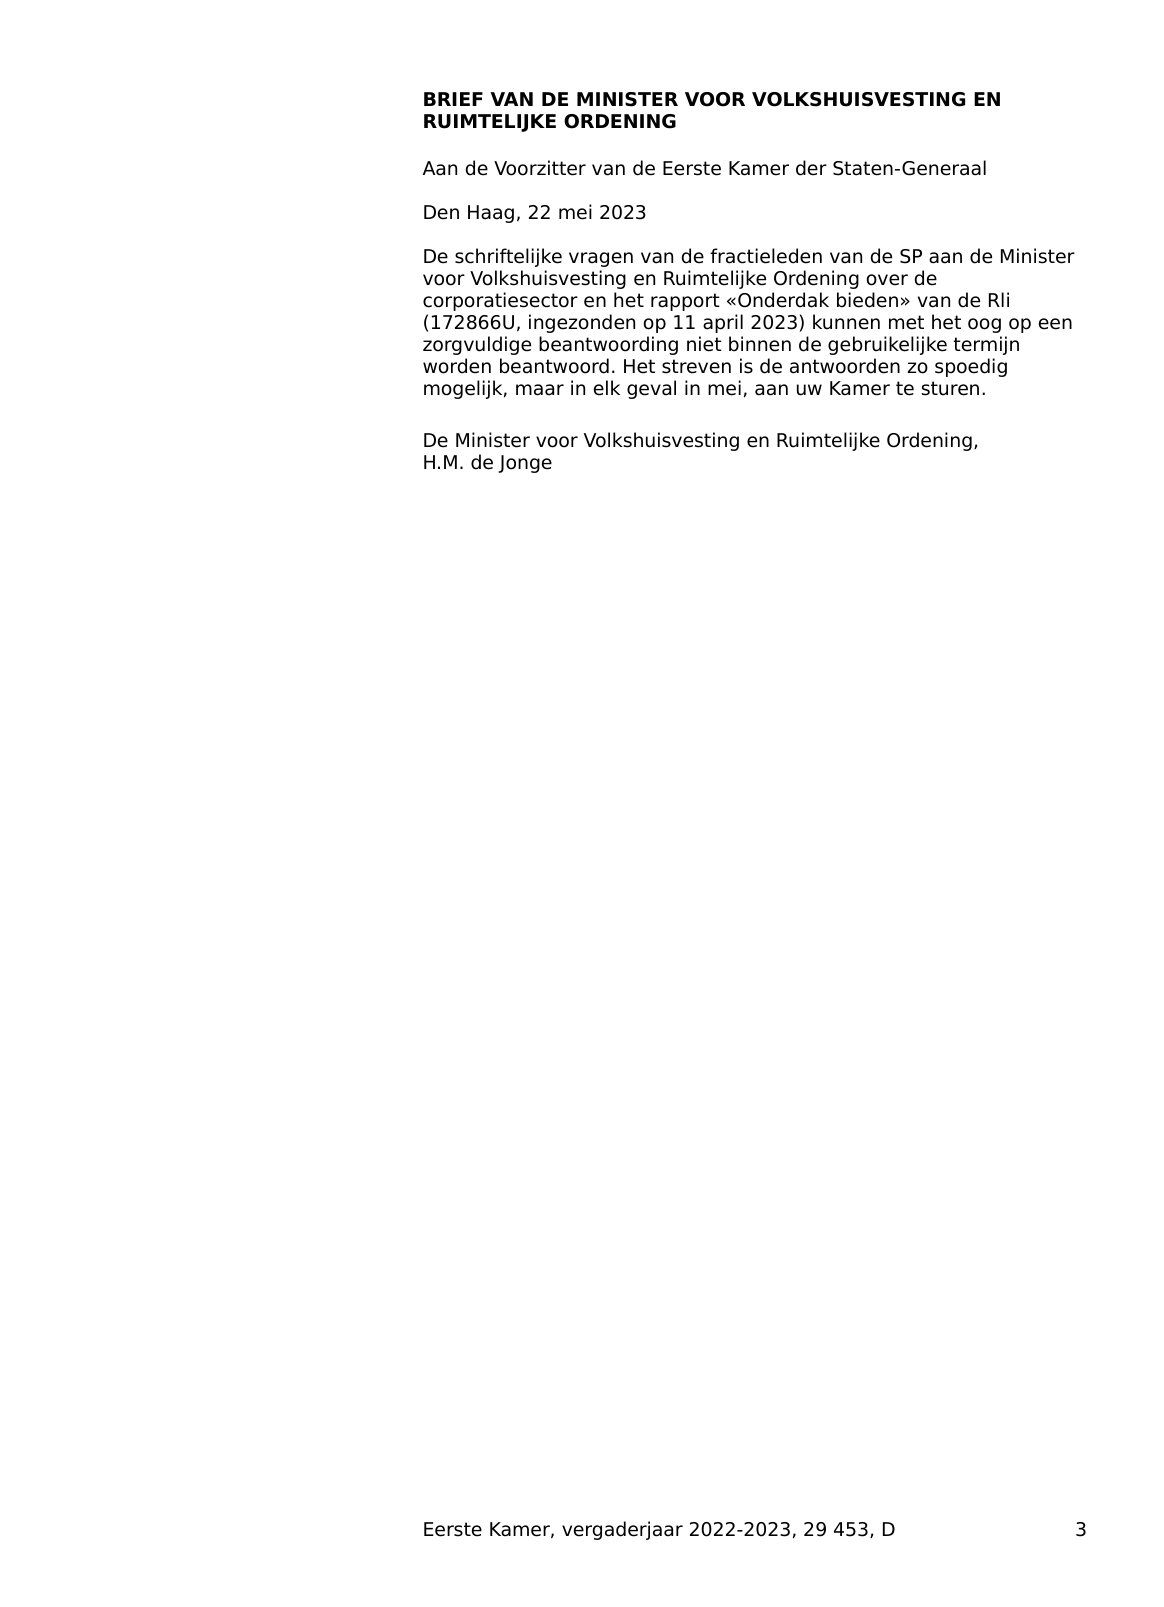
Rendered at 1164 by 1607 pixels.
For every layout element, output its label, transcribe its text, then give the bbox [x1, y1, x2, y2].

subtitle BRIEF VAN DE MINISTER VOOR VOLKSHUISVESTING EN RUIMTELIJKE ORDENING [422, 89, 1087, 133]
text Den Haag, 22 mei 2023 [422, 202, 1087, 224]
text Aan de Voorzitter van de Eerste Kamer der Staten-Generaal [422, 158, 1087, 180]
text De schriftelijke vragen van de fractieleden van de SP aan de Minister voor Volkshuisvesting en Ruimtelijke Ordening over de corporatiesector en het rapport «Onderdak bieden» van de Rli (172866U, ingezonden op 11 april 2023) kunnen met het oog op een zorgvuldige beantwoording niet binnen de gebruikelijke termijn worden beantwoord. Het streven is de antwoorden zo spoedig mogelijk, maar in elk geval in mei, aan uw Kamer te sturen. [422, 246, 1087, 400]
text De Minister voor Volkshuisvesting en Ruimtelijke Ordening, H.M. de Jonge [422, 430, 1087, 474]
